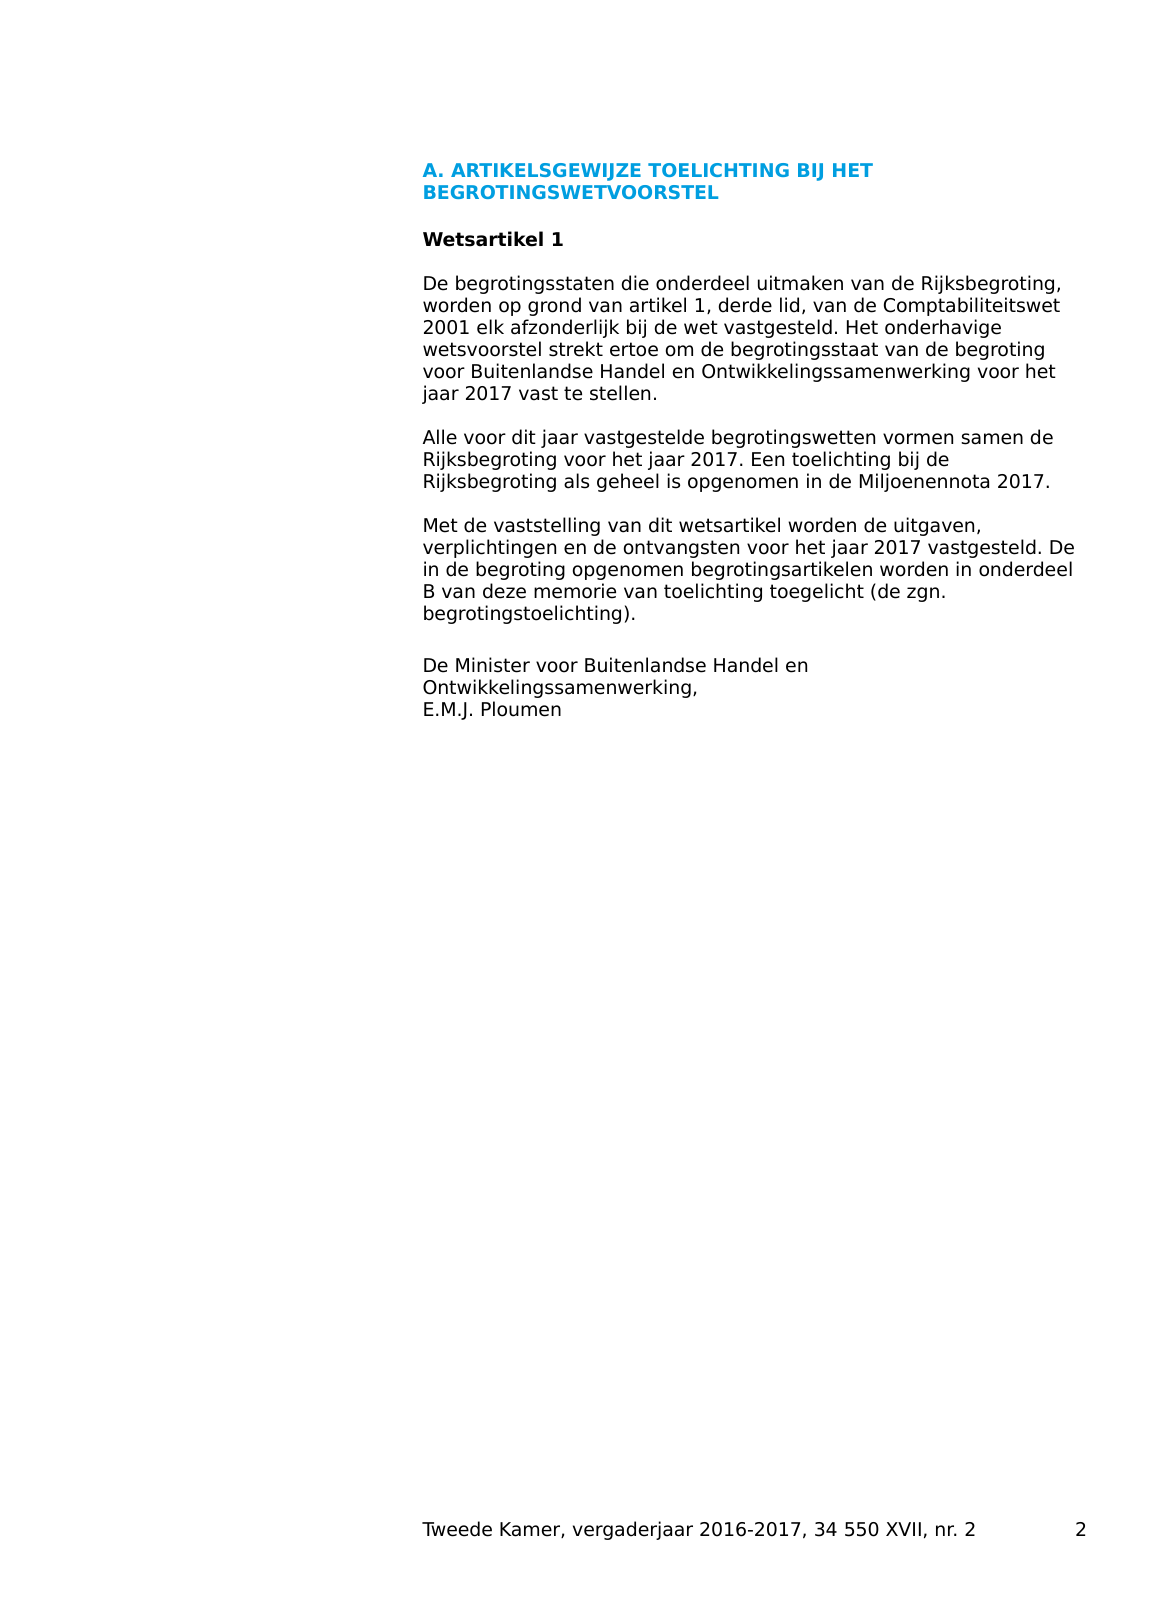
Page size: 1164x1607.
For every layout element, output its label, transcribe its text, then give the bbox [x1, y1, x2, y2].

text Alle voor dit jaar vastgestelde begrotingswetten vormen samen de Rijksbegroting voor het jaar 2017. Een toelichting bij de Rijksbegroting als geheel is opgenomen in de Miljoenennota 2017. [422, 427, 1087, 493]
text De begrotingsstaten die onderdeel uitmaken van de Rijksbegroting, worden op grond van artikel 1, derde lid, van de Comptabiliteitswet 2001 elk afzonderlijk bij de wet vastgesteld. Het onderhavige wetsvoorstel strekt ertoe om de begrotingsstaat van de begroting voor Buitenlandse Handel en Ontwikkelingssamenwerking voor het jaar 2017 vast te stellen. [422, 273, 1087, 405]
subtitle A. ARTIKELSGEWIJZE TOELICHTING BIJ HET BEGROTINGSWETVOORSTEL [422, 160, 1087, 204]
subtitle Wetsartikel 1 [422, 229, 1087, 251]
text De Minister voor Buitenlandse Handel en Ontwikkelingssamenwerking, E.M.J. Ploumen [422, 655, 1087, 721]
text Met de vaststelling van dit wetsartikel worden de uitgaven, verplichtingen en de ontvangsten voor het jaar 2017 vastgesteld. De in de begroting opgenomen begrotingsartikelen worden in onderdeel B van deze memorie van toelichting toegelicht (de zgn. begrotingstoelichting). [422, 515, 1087, 625]
